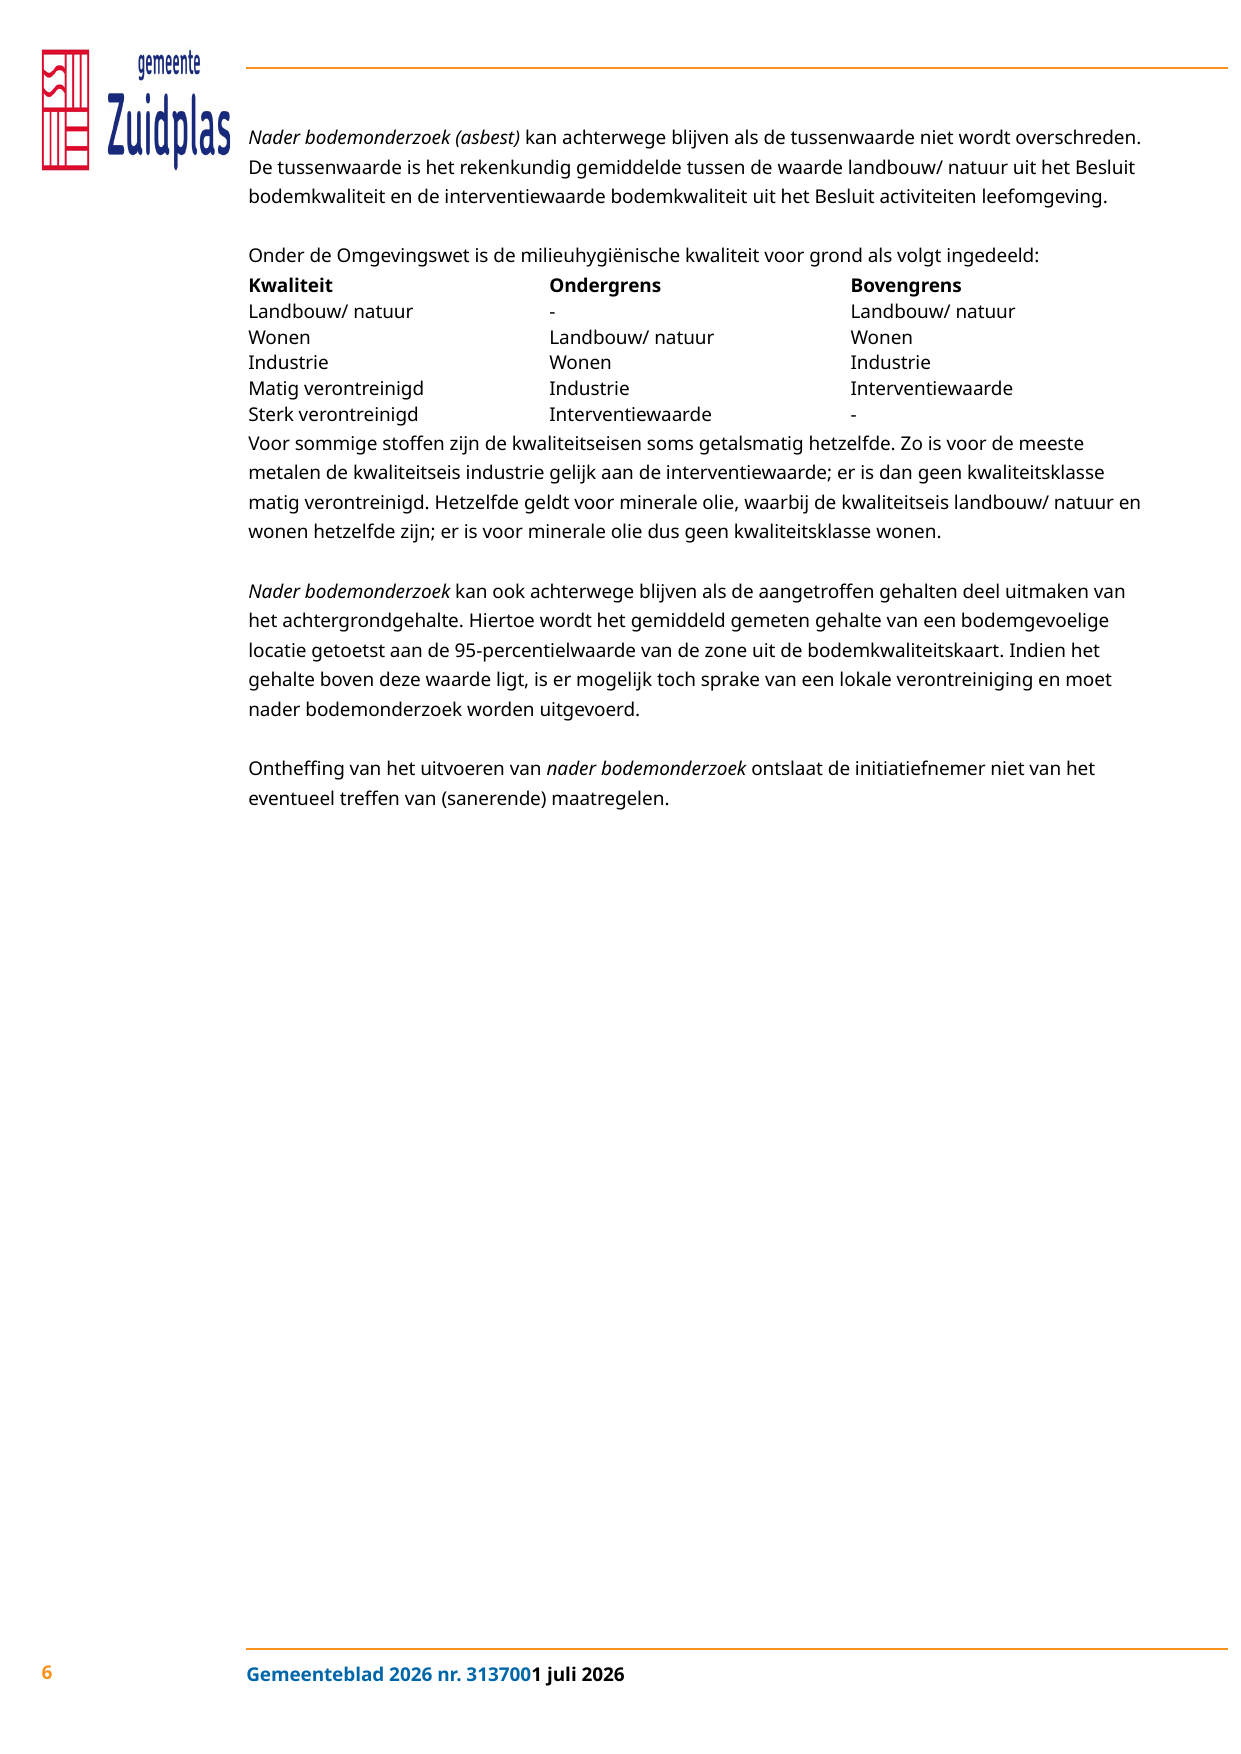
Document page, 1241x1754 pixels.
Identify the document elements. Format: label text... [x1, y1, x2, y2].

table_header Kwaliteit [248, 273, 549, 298]
table_header Bovengrens [850, 273, 1152, 298]
table_cell Industrie [549, 375, 850, 401]
table_cell Landbouw/ natuur [850, 298, 1152, 324]
table_header Ondergrens [549, 273, 850, 298]
table_cell Wonen [248, 324, 549, 349]
table_cell Interventiewaarde [850, 375, 1152, 401]
table_cell - [850, 401, 1152, 427]
table_cell Landbouw/ natuur [549, 324, 850, 349]
text Ontheffing van het uitvoeren van nader bodemonderzoek ontslaat de initiatiefnemer niet van het eventueel treffen van (sanerende) maatregelen. [248, 755, 1152, 811]
table_cell Wonen [549, 350, 850, 375]
table_cell Interventiewaarde [549, 401, 850, 427]
table_cell Wonen [850, 324, 1152, 349]
text Onder de Omgevingswet is de milieuhygiënische kwaliteit voor grond als volgt ingedeeld: [248, 243, 1152, 268]
table_cell Industrie [248, 350, 549, 375]
table_cell - [549, 298, 850, 324]
table_cell Industrie [850, 350, 1152, 375]
text Nader bodemonderzoek kan ook achterwege blijven als de aangetroffen gehalten deel uitmaken van het achtergrondgehalte. Hiertoe wordt het gemiddeld gemeten gehalte van een bodemgevoelige locatie getoetst aan de 95-percentielwaarde van de zone uit de bodemkwaliteitskaart. Indien het gehalte boven deze waarde ligt, is er mogelijk toch sprake van een lokale verontreiniging en moet nader bodemonderzoek worden uitgevoerd. [248, 578, 1152, 722]
text Nader bodemonderzoek (asbest) kan achterwege blijven als de tussenwaarde niet wordt overschreden. De tussenwaarde is het rekenkundig gemiddelde tussen de waarde landbouw/ natuur uit het Besluit bodemkwaliteit en de interventiewaarde bodemkwaliteit uit het Besluit activiteiten leefomgeving. [248, 124, 1152, 209]
table_cell Landbouw/ natuur [248, 298, 549, 324]
text Voor sommige stoffen zijn de kwaliteitseisen soms getalsmatig hetzelfde. Zo is voor de meeste metalen de kwaliteitseis industrie gelijk aan de interventiewaarde; er is dan geen kwaliteitsklasse matig verontreinigd. Hetzelfde geldt voor minerale olie, waarbij de kwaliteitseis landbouw/ natuur en wonen hetzelfde zijn; er is voor minerale olie dus geen kwaliteitsklasse wonen. [248, 430, 1152, 544]
table_cell Matig verontreinigd [248, 375, 549, 401]
table_cell Sterk verontreinigd [248, 401, 549, 427]
picture [41, 47, 231, 172]
